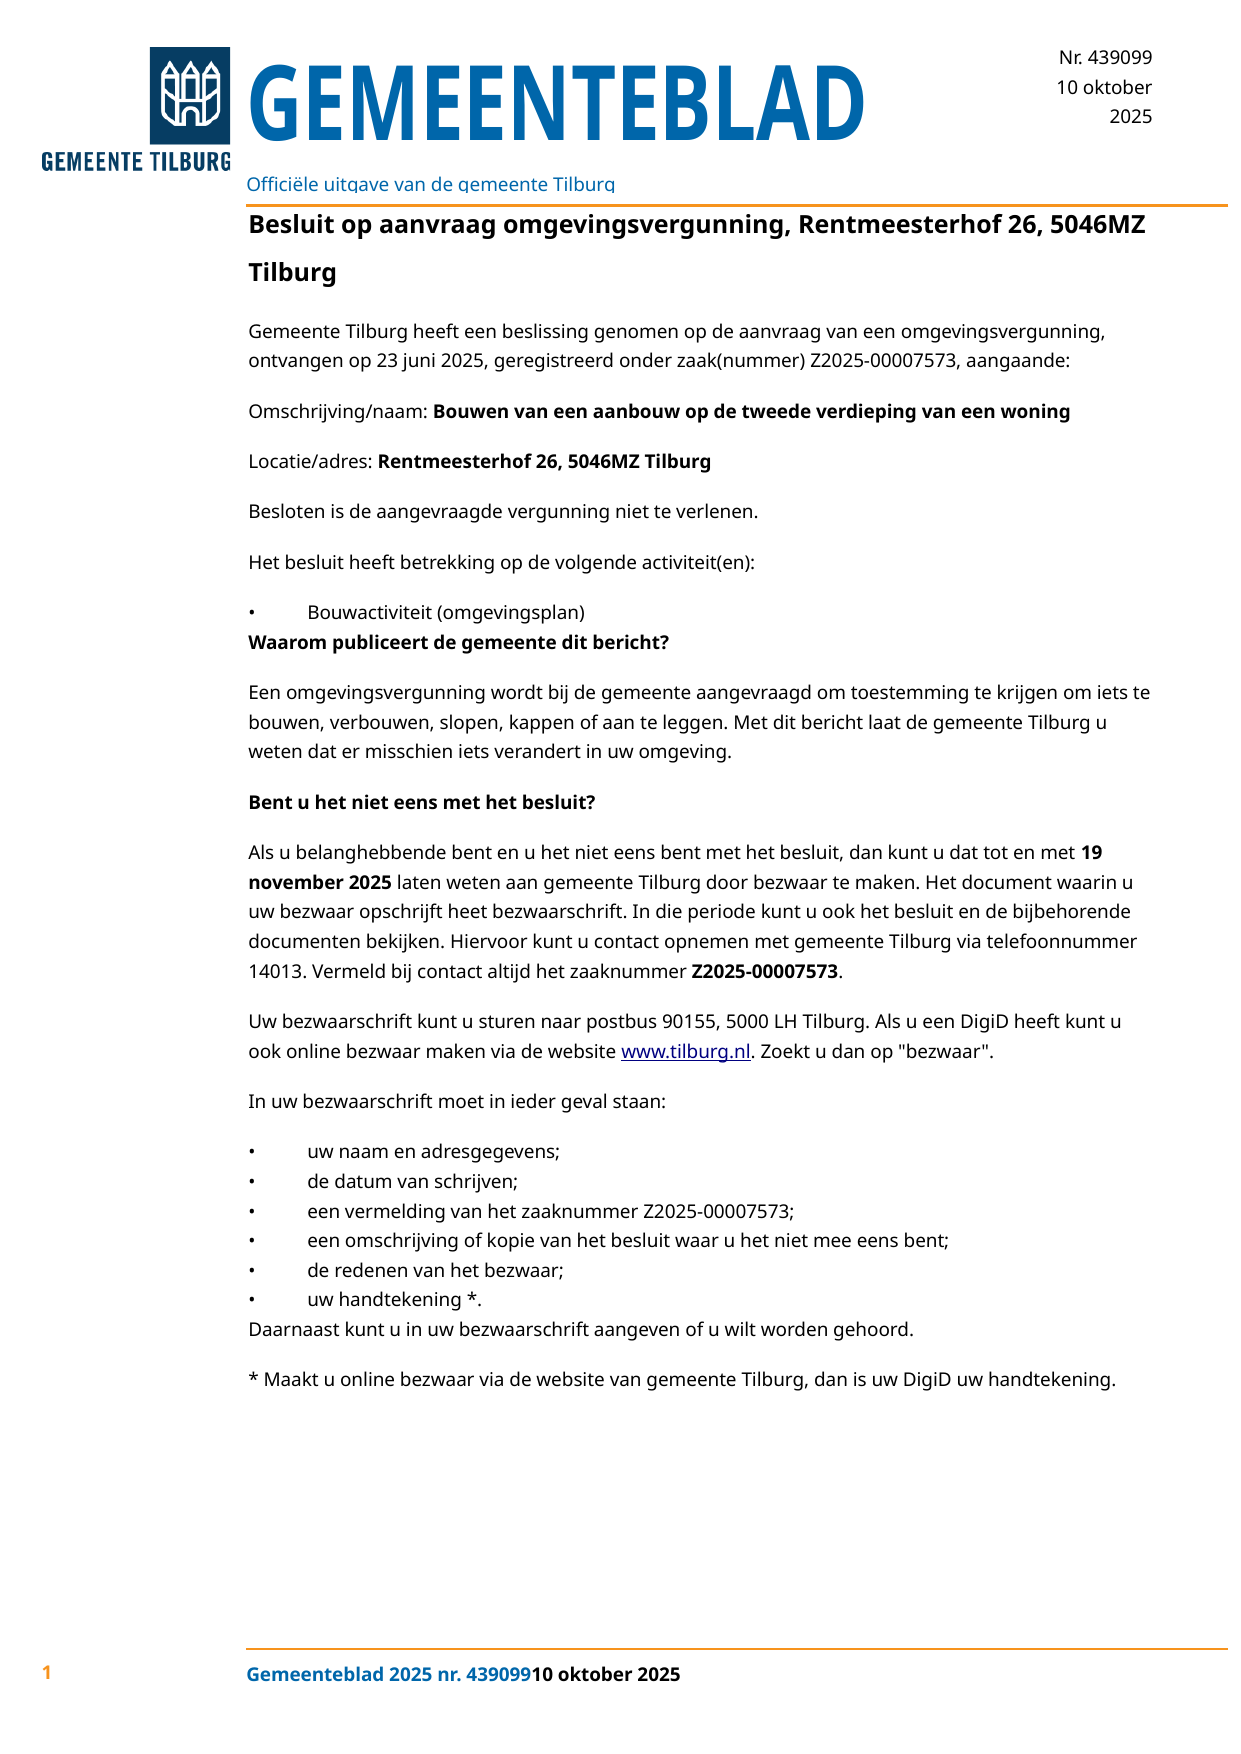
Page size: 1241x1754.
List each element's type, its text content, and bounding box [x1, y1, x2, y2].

text Omschrijving/naam: Bouwen van een aanbouw op de tweede verdieping van een woning [248, 398, 1152, 424]
text Het besluit heeft betrekking op de volgende activiteit(en): [248, 549, 1152, 575]
text Gemeente Tilburg heeft een beslissing genomen op de aanvraag van een omgevingsvergunning, ontvangen op 23 juni 2025, geregistreerd onder zaak(nummer) Z2025-00007573, aangaande: [248, 318, 1152, 373]
text Besluit op aanvraag omgevingsvergunning, Rentmeesterhof 26, 5046MZ Tilburg [248, 207, 1152, 288]
text Waarom publiceert de gemeente dit bericht? [248, 629, 1152, 655]
text Als u belanghebbende bent en u het niet eens bent met het besluit, dan kunt u dat tot en met 19 november 2025 laten weten aan gemeente Tilburg door bezwaar te maken. Het document waarin u uw bezwaar opschrijft heet bezwaarschrift. In die periode kunt u ook het besluit en de bijbehorende documenten bekijken. Hiervoor kunt u contact opnemen met gemeente Tilburg via telefoonnummer 14013. Vermeld bij contact altijd het zaaknummer Z2025-00007573. [248, 839, 1152, 984]
list uw naam en adresgegevens; [248, 1139, 1152, 1164]
text Uw bezwaarschrift kunt u sturen naar postbus 90155, 5000 LH Tilburg. Als u een DigiD heeft kunt u ook online bezwaar maken via de website www.tilburg.nl. Zoekt u dan op "bezwaar". [248, 1008, 1152, 1064]
picture [41, 47, 231, 172]
text Daarnaast kunt u in uw bezwaarschrift aangeven of u wilt worden gehoord. [248, 1316, 1152, 1342]
list de redenen van het bezwaar; [248, 1257, 1152, 1283]
text Locatie/adres: Rentmeesterhof 26, 5046MZ Tilburg [248, 448, 1152, 474]
text Bent u het niet eens met het besluit? [248, 789, 1152, 815]
list een omschrijving of kopie van het besluit waar u het niet mee eens bent; [248, 1227, 1152, 1253]
list een vermelding van het zaaknummer Z2025-00007573; [248, 1198, 1152, 1224]
text Een omgevingsvergunning wordt bij de gemeente aangevraagd om toestemming te krijgen om iets te bouwen, verbouwen, slopen, kappen of aan te leggen. Met dit bericht laat de gemeente Tilburg u weten dat er misschien iets verandert in uw omgeving. [248, 679, 1152, 764]
text * Maakt u online bezwaar via de website van gemeente Tilburg, dan is uw DigiD uw handtekening. [248, 1367, 1152, 1392]
list de datum van schrijven; [248, 1168, 1152, 1194]
text Besloten is de aangevraagde vergunning niet te verlenen. [248, 499, 1152, 524]
text In uw bezwaarschrift moet in ieder geval staan: [248, 1088, 1152, 1114]
list Bouwactiviteit (omgevingsplan) [248, 599, 1152, 625]
list uw handtekening *. [248, 1287, 1152, 1312]
